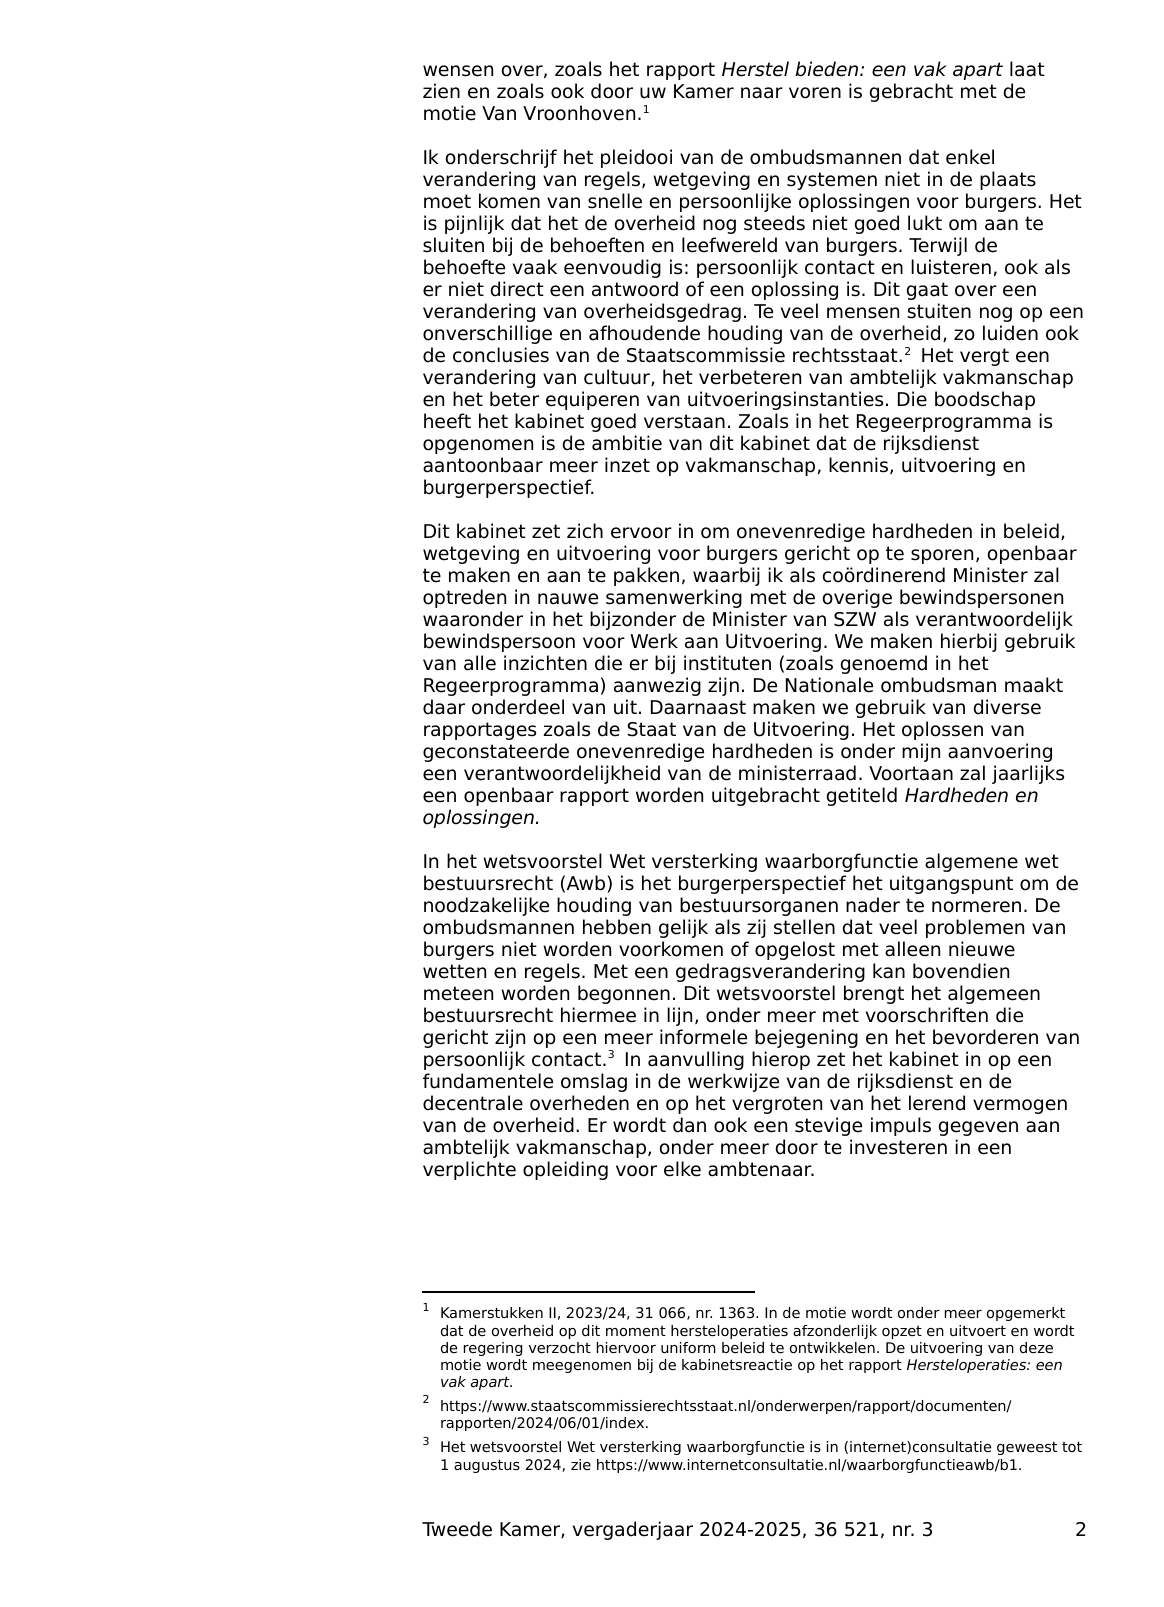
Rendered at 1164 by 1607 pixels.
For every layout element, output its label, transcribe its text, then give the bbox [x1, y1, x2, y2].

text Dit kabinet zet zich ervoor in om onevenredige hardheden in beleid, wetgeving en uitvoering voor burgers gericht op te sporen, openbaar te maken en aan te pakken, waarbij ik als coördinerend Minister zal optreden in nauwe samenwerking met de overige bewindspersonen waaronder in het bijzonder de Minister van SZW als verantwoordelijk bewindspersoon voor Werk aan Uitvoering. We maken hierbij gebruik van alle inzichten die er bij instituten (zoals genoemd in het Regeerprogramma) aanwezig zijn. De Nationale ombudsman maakt daar onderdeel van uit. Daarnaast maken we gebruik van diverse rapportages zoals de Staat van de Uitvoering. Het oplossen van geconstateerde onevenredige hardheden is onder mijn aanvoering een verantwoordelijkheid van de ministerraad. Voortaan zal jaarlijks een openbaar rapport worden uitgebracht getiteld Hardheden en oplossingen. [422, 521, 1087, 829]
text Kamerstukken II, 2023/24, 31 066, nr. 1363. In de motie wordt onder meer opgemerkt dat de overheid op dit moment hersteloperaties afzonderlijk opzet en uitvoert en wordt de regering verzocht hiervoor uniform beleid te ontwikkelen. De uitvoering van deze motie wordt meegenomen bij de kabinetsreactie op het rapport Hersteloperaties: een vak apart. [422, 1301, 1087, 1391]
text wensen over, zoals het rapport Herstel bieden: een vak apart laat zien en zoals ook door uw Kamer naar voren is gebracht met de motie Van Vroonhoven. [422, 59, 1087, 125]
text In het wetsvoorstel Wet versterking waarborgfunctie algemene wet bestuursrecht (Awb) is het burgerperspectief het uitgangspunt om de noodzakelijke houding van bestuursorganen nader te normeren. De ombudsmannen hebben gelijk als zij stellen dat veel problemen van burgers niet worden voorkomen of opgelost met alleen nieuwe wetten en regels. Met een gedragsverandering kan bovendien meteen worden begonnen. Dit wetsvoorstel brengt het algemeen bestuursrecht hiermee in lijn, onder meer met voorschriften die gericht zijn op een meer informele bejegening en het bevorderen van persoonlijk contact. In aanvulling hierop zet het kabinet in op een fundamentele omslag in de werkwijze van de rijksdienst en de decentrale overheden en op het vergroten van het lerend vermogen van de overheid. Er wordt dan ook een stevige impuls gegeven aan ambtelijk vakmanschap, onder meer door te investeren in een verplichte opleiding voor elke ambtenaar. [422, 851, 1087, 1181]
text https://www.staatscommissierechtsstaat.nl/onderwerpen/rapport/documenten/rapporten/2024/06/01/index. [422, 1393, 1087, 1432]
text Het wetsvoorstel Wet versterking waarborgfunctie is in (internet)consultatie geweest tot 1 augustus 2024, zie https://www.internetconsultatie.nl/waarborgfunctieawb/b1. [422, 1435, 1087, 1474]
text Ik onderschrijf het pleidooi van de ombudsmannen dat enkel verandering van regels, wetgeving en systemen niet in de plaats moet komen van snelle en persoonlijke oplossingen voor burgers. Het is pijnlijk dat het de overheid nog steeds niet goed lukt om aan te sluiten bij de behoeften en leefwereld van burgers. Terwijl de behoefte vaak eenvoudig is: persoonlijk contact en luisteren, ook als er niet direct een antwoord of een oplossing is. Dit gaat over een verandering van overheidsgedrag. Te veel mensen stuiten nog op een onverschillige en afhoudende houding van de overheid, zo luiden ook de conclusies van de Staatscommissie rechtsstaat. Het vergt een verandering van cultuur, het verbeteren van ambtelijk vakmanschap en het beter equiperen van uitvoeringsinstanties. Die boodschap heeft het kabinet goed verstaan. Zoals in het Regeerprogramma is opgenomen is de ambitie van dit kabinet dat de rijksdienst aantoonbaar meer inzet op vakmanschap, kennis, uitvoering en burgerperspectief. [422, 147, 1087, 499]
